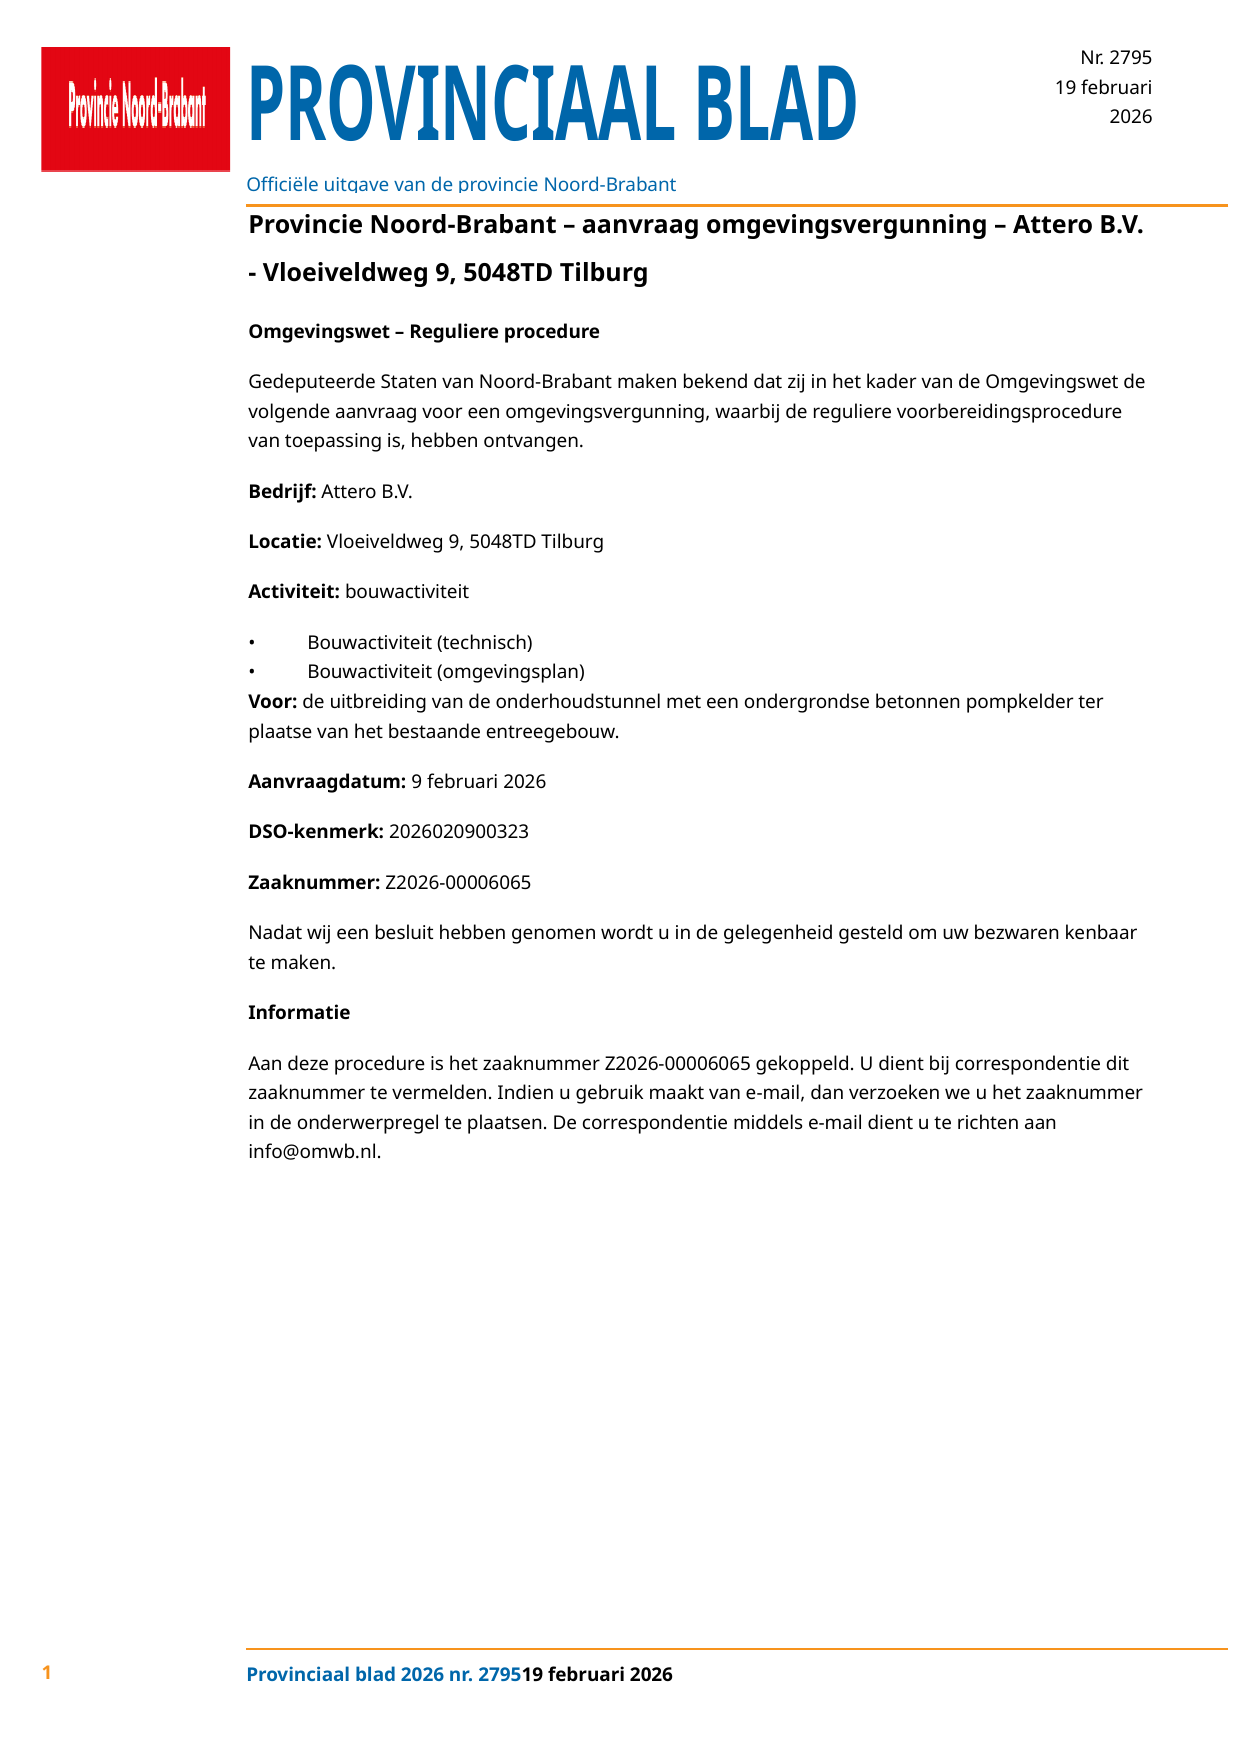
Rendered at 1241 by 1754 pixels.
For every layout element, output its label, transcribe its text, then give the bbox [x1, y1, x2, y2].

text Informatie [248, 999, 1152, 1025]
text Nadat wij een besluit hebben genomen wordt u in de gelegenheid gesteld om uw bezwaren kenbaar te maken. [248, 919, 1152, 975]
text Bedrijf: Attero B.V. [248, 478, 1152, 504]
text Locatie: Vloeiveldweg 9, 5048TD Tilburg [248, 528, 1152, 554]
text Zaaknummer: Z2026-00006065 [248, 869, 1152, 895]
text DSO-kenmerk: 2026020900323 [248, 819, 1152, 844]
text Aan deze procedure is het zaaknummer Z2026-00006065 gekoppeld. U dient bij correspondentie dit zaaknummer te vermelden. Indien u gebruik maakt van e-mail, dan verzoeken we u het zaaknummer in de onderwerpregel te plaatsen. De correspondentie middels e-mail dient u te richten aan info@omwb.nl. [248, 1050, 1152, 1164]
picture [41, 47, 231, 172]
text Aanvraagdatum: 9 februari 2026 [248, 768, 1152, 794]
list Bouwactiviteit (omgevingsplan) [248, 659, 1152, 684]
text Provincie Noord-Brabant – aanvraag omgevingsvergunning – Attero B.V. - Vloeiveldweg 9, 5048TD Tilburg [248, 207, 1152, 288]
list Bouwactiviteit (technisch) [248, 629, 1152, 655]
text Omgevingswet – Reguliere procedure [248, 318, 1152, 344]
text Gedeputeerde Staten van Noord-Brabant maken bekend dat zij in het kader van de Omgevingswet de volgende aanvraag voor een omgevingsvergunning, waarbij de reguliere voorbereidingsprocedure van toepassing is, hebben ontvangen. [248, 368, 1152, 453]
text Voor: de uitbreiding van de onderhoudstunnel met een ondergrondse betonnen pompkelder ter plaatse van het bestaande entreegebouw. [248, 688, 1152, 744]
text Activiteit: bouwactiviteit [248, 579, 1152, 604]
